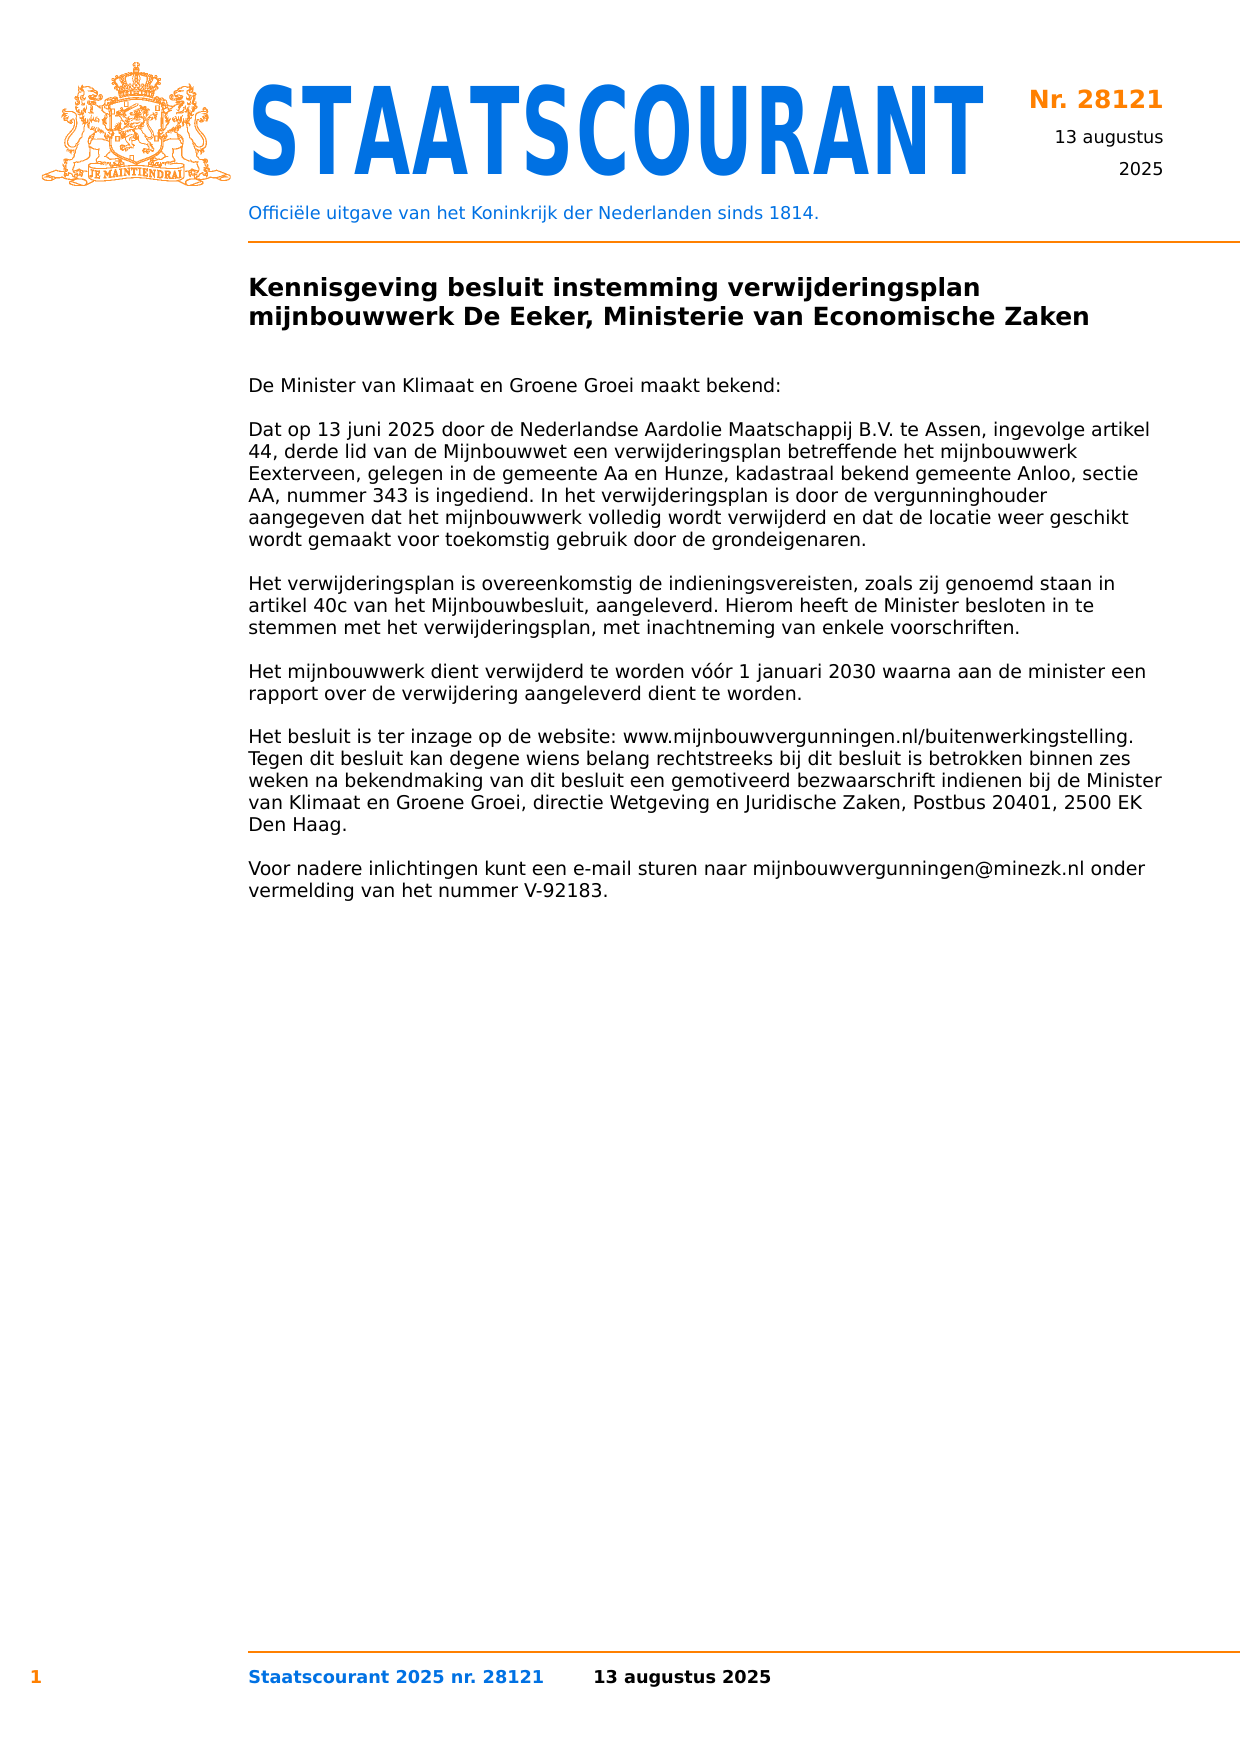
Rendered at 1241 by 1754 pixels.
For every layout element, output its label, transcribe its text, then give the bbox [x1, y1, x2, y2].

text Dat op 13 juni 2025 door de Nederlandse Aardolie Maatschappij B.V. te Assen, ingevolge artikel 44, derde lid van de Mijnbouwwet een verwijderingsplan betreffende het mijnbouwwerk Eexterveen, gelegen in de gemeente Aa en Hunze, kadastraal bekend gemeente Anloo, sectie AA, nummer 343 is ingediend. In het verwijderingsplan is door de vergunninghouder aangegeven dat het mijnbouwwerk volledig wordt verwijderd en dat de locatie weer geschikt wordt gemaakt voor toekomstig gebruik door de grondeigenaren. [248, 419, 1163, 551]
picture [41, 62, 231, 186]
table_cell 13 augustus [998, 121, 1240, 153]
text Het verwijderingsplan is overeenkomstig de indieningsvereisten, zoals zij genoemd staan in artikel 40c van het Mijnbouwbesluit, aangeleverd. Hierom heeft de Minister besloten in te stemmen met het verwijderingsplan, met inachtneming van enkele voorschriften. [248, 573, 1163, 639]
subtitle Kennisgeving besluit instemming verwijderingsplan mijnbouwwerk De Eeker, Ministerie van Economische Zaken [248, 273, 1163, 331]
table_header STAATSCOURANT [248, 62, 998, 203]
text Het mijnbouwwerk dient verwijderd te worden vóór 1 januari 2030 waarna aan de minister een rapport over de verwijdering aangeleverd dient te worden. [248, 661, 1163, 704]
table_cell Officiële uitgave van het Koninkrijk der Nederlanden sinds 1814. [248, 203, 1240, 241]
text Het besluit is ter inzage op de website: www.mijnbouwvergunningen.nl/buitenwerkingstelling. Tegen dit besluit kan degene wiens belang rechtstreeks bij dit besluit is betrokken binnen zes weken na bekendmaking van dit besluit een gemotiveerd bezwaarschrift indienen bij de Minister van Klimaat en Groene Groei, directie Wetgeving en Juridische Zaken, Postbus 20401, 2500 EK Den Haag. [248, 726, 1163, 836]
table_cell 2025 [998, 153, 1240, 203]
table_header [25, 62, 248, 241]
table_header Nr. 28121 [998, 62, 1240, 121]
text Voor nadere inlichtingen kunt een e-mail sturen naar mijnbouwvergunningen@minezk.nl onder vermelding van het nummer V-92183. [248, 858, 1163, 902]
text De Minister van Klimaat en Groene Groei maakt bekend: [248, 375, 1163, 397]
